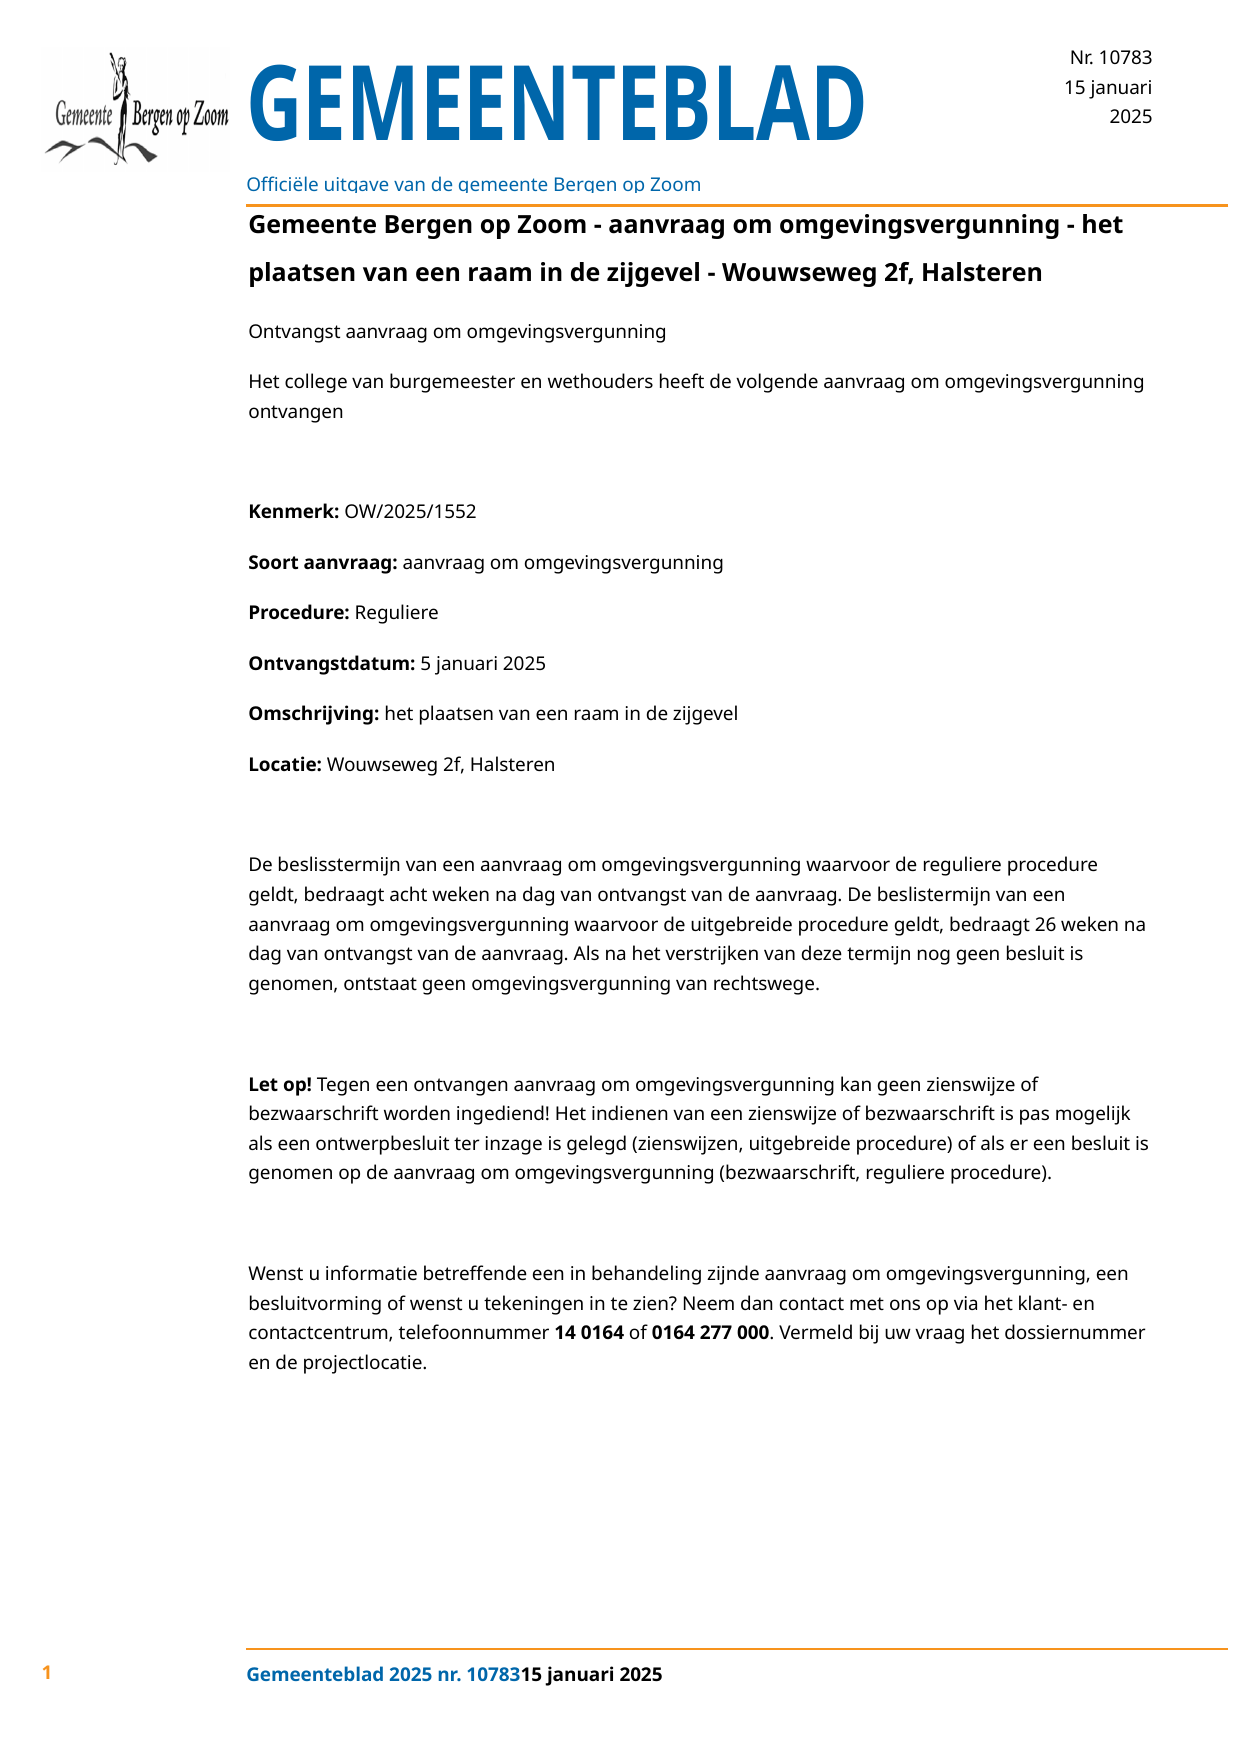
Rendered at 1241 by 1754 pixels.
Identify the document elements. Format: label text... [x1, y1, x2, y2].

text Ontvangst aanvraag om omgevingsvergunning [248, 318, 1152, 344]
text Locatie: Wouwseweg 2f, Halsteren [248, 751, 1152, 777]
text Ontvangstdatum: 5 januari 2025 [248, 650, 1152, 676]
text Gemeente Bergen op Zoom - aanvraag om omgevingsvergunning - het plaatsen van een raam in de zijgevel - Wouwseweg 2f, Halsteren [248, 207, 1152, 288]
text Omschrijving: het plaatsen van een raam in de zijgevel [248, 700, 1152, 726]
text De beslisstermijn van een aanvraag om omgevingsvergunning waarvoor de reguliere procedure geldt, bedraagt acht weken na dag van ontvangst van de aanvraag. De beslistermijn van een aanvraag om omgevingsvergunning waarvoor de uitgebreide procedure geldt, bedraagt 26 weken na dag van ontvangst van de aanvraag. Als na het verstrijken van deze termijn nog geen besluit is genomen, ontstaat geen omgevingsvergunning van rechtswege. [248, 852, 1152, 996]
text Wenst u informatie betreffende een in behandeling zijnde aanvraag om omgevingsvergunning, een besluitvorming of wenst u tekeningen in te zien? Neem dan contact met ons op via het klant- en contactcentrum, telefoonnummer 14 0164 of 0164 277 000. Vermeld bij uw vraag het dossiernummer en de projectlocatie. [248, 1260, 1152, 1375]
text Soort aanvraag: aanvraag om omgevingsvergunning [248, 549, 1152, 575]
picture [41, 47, 231, 172]
text Kenmerk: OW/2025/1552 [248, 499, 1152, 524]
text Let op! Tegen een ontvangen aanvraag om omgevingsvergunning kan geen zienswijze of bezwaarschrift worden ingediend! Het indienen van een zienswijze of bezwaarschrift is pas mogelijk als een ontwerpbesluit ter inzage is gelegd (zienswijzen, uitgebreide procedure) of als er een besluit is genomen op de aanvraag om omgevingsvergunning (bezwaarschrift, reguliere procedure). [248, 1071, 1152, 1185]
text Het college van burgemeester en wethouders heeft de volgende aanvraag om omgevingsvergunning ontvangen [248, 368, 1152, 424]
text Procedure: Reguliere [248, 599, 1152, 625]
